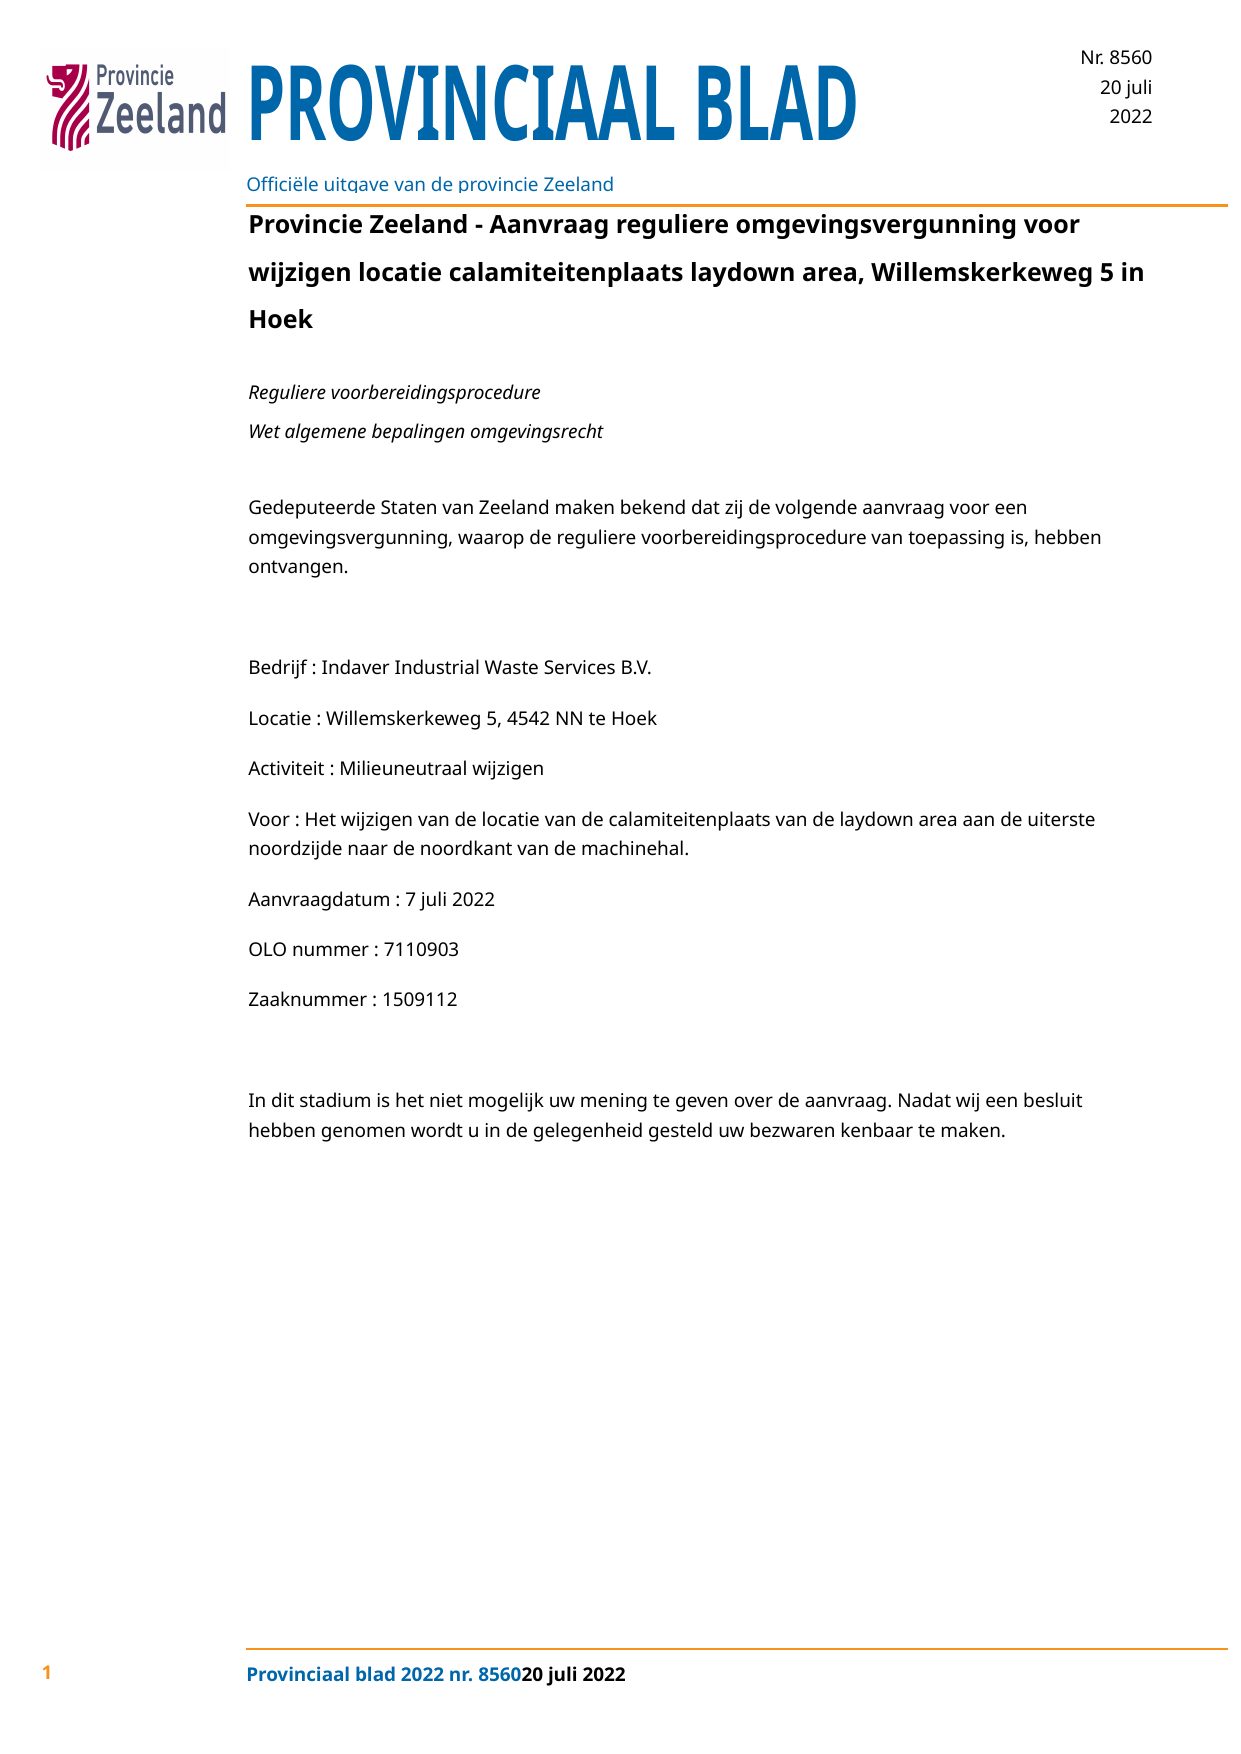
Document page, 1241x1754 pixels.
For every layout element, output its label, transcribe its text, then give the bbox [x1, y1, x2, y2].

text Locatie : Willemskerkeweg 5, 4542 NN te Hoek [248, 705, 1152, 731]
text Gedeputeerde Staten van Zeeland maken bekend dat zij de volgende aanvraag voor een omgevingsvergunning, waarop de reguliere voorbereidingsprocedure van toepassing is, hebben ontvangen. [248, 494, 1152, 579]
text OLO nummer : 7110903 [248, 936, 1152, 962]
picture [41, 47, 231, 172]
text Aanvraagdatum : 7 juli 2022 [248, 886, 1152, 911]
text Bedrijf : Indaver Industrial Waste Services B.V. [248, 654, 1152, 680]
text Voor : Het wijzigen van de locatie van de calamiteitenplaats van de laydown area aan de uiterste noordzijde naar de noordkant van de machinehal. [248, 806, 1152, 861]
text Provincie Zeeland - Aanvraag reguliere omgevingsvergunning voor wijzigen locatie calamiteitenplaats laydown area, Willemskerkeweg 5 in Hoek [248, 207, 1152, 336]
text Activiteit : Milieuneutraal wijzigen [248, 755, 1152, 781]
text Zaaknummer : 1509112 [248, 987, 1152, 1012]
text In dit stadium is het niet mogelijk uw mening te geven over de aanvraag. Nadat wij een besluit hebben genomen wordt u in de gelegenheid gesteld uw bezwaren kenbaar te maken. [248, 1087, 1152, 1143]
text Wet algemene bepalingen omgevingsrecht [248, 418, 1152, 444]
text Reguliere voorbereidingsprocedure [248, 379, 1152, 405]
